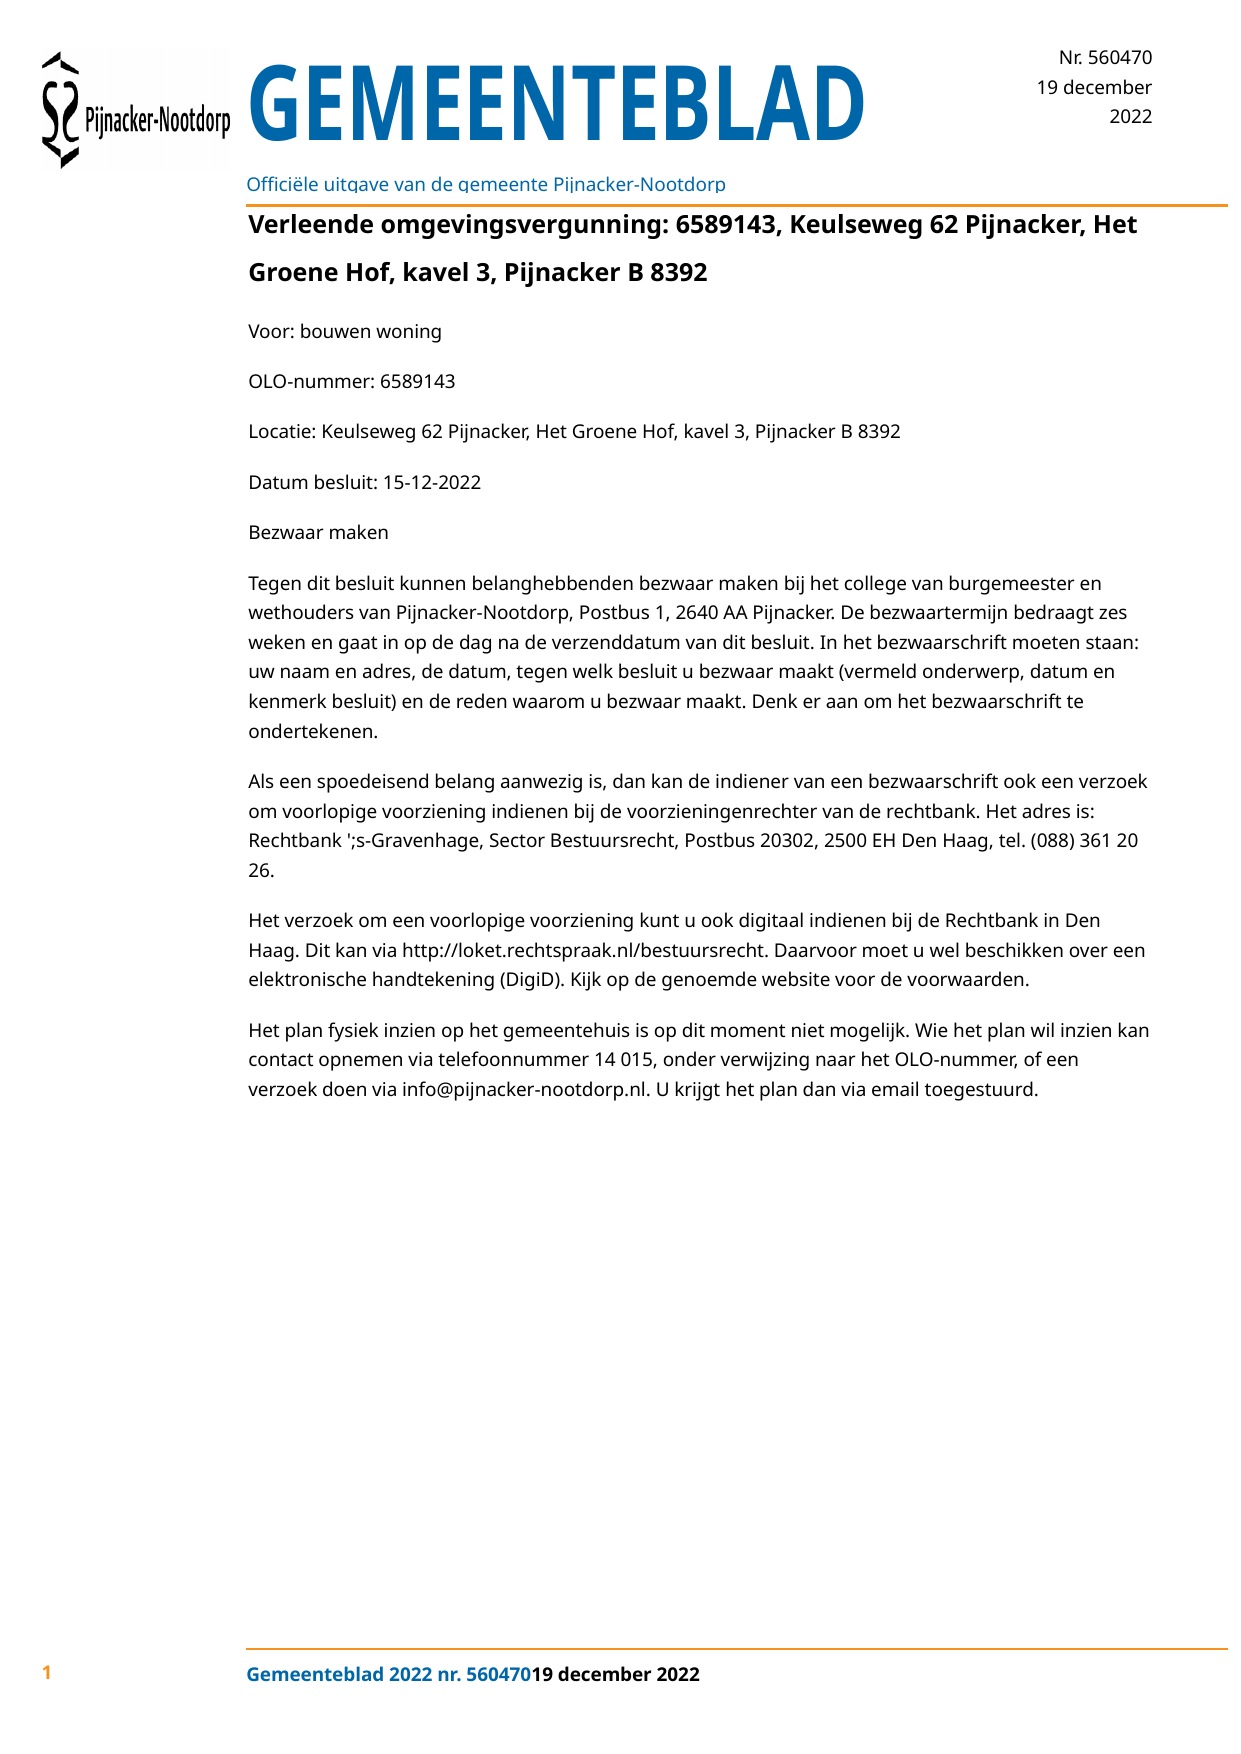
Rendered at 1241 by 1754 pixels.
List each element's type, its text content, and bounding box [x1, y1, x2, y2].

text Bezwaar maken [248, 519, 1152, 545]
text Het plan fysiek inzien op het gemeentehuis is op dit moment niet mogelijk. Wie het plan wil inzien kan contact opnemen via telefoonnummer 14 015, onder verwijzing naar het OLO-nummer, of een verzoek doen via info@pijnacker-nootdorp.nl. U krijgt het plan dan via email toegestuurd. [248, 1017, 1152, 1102]
text Het verzoek om een voorlopige voorziening kunt u ook digitaal indienen bij de Rechtbank in Den Haag. Dit kan via http://loket.rechtspraak.nl/bestuursrecht. Daarvoor moet u wel beschikken over een elektronische handtekening (DigiD). Kijk op de genoemde website voor de voorwaarden. [248, 907, 1152, 992]
text Als een spoedeisend belang aanwezig is, dan kan de indiener van een bezwaarschrift ook een verzoek om voorlopige voorziening indienen bij de voorzieningenrechter van de rechtbank. Het adres is: Rechtbank ';s-Gravenhage, Sector Bestuursrecht, Postbus 20302, 2500 EH Den Haag, tel. (088) 361 20 26. [248, 768, 1152, 883]
text Datum besluit: 15-12-2022 [248, 469, 1152, 495]
text Verleende omgevingsvergunning: 6589143, Keulseweg 62 Pijnacker, Het Groene Hof, kavel 3, Pijnacker B 8392 [248, 207, 1152, 288]
text Tegen dit besluit kunnen belanghebbenden bezwaar maken bij het college van burgemeester en wethouders van Pijnacker-Nootdorp, Postbus 1, 2640 AA Pijnacker. De bezwaartermijn bedraagt zes weken en gaat in op de dag na de verzenddatum van dit besluit. In het bezwaarschrift moeten staan: uw naam en adres, de datum, tegen welk besluit u bezwaar maakt (vermeld onderwerp, datum en kenmerk besluit) en de reden waarom u bezwaar maakt. Denk er aan om het bezwaarschrift te ondertekenen. [248, 570, 1152, 744]
text Voor: bouwen woning [248, 318, 1152, 344]
picture [41, 47, 231, 172]
text OLO-nummer: 6589143 [248, 368, 1152, 394]
text Locatie: Keulseweg 62 Pijnacker, Het Groene Hof, kavel 3, Pijnacker B 8392 [248, 419, 1152, 444]
